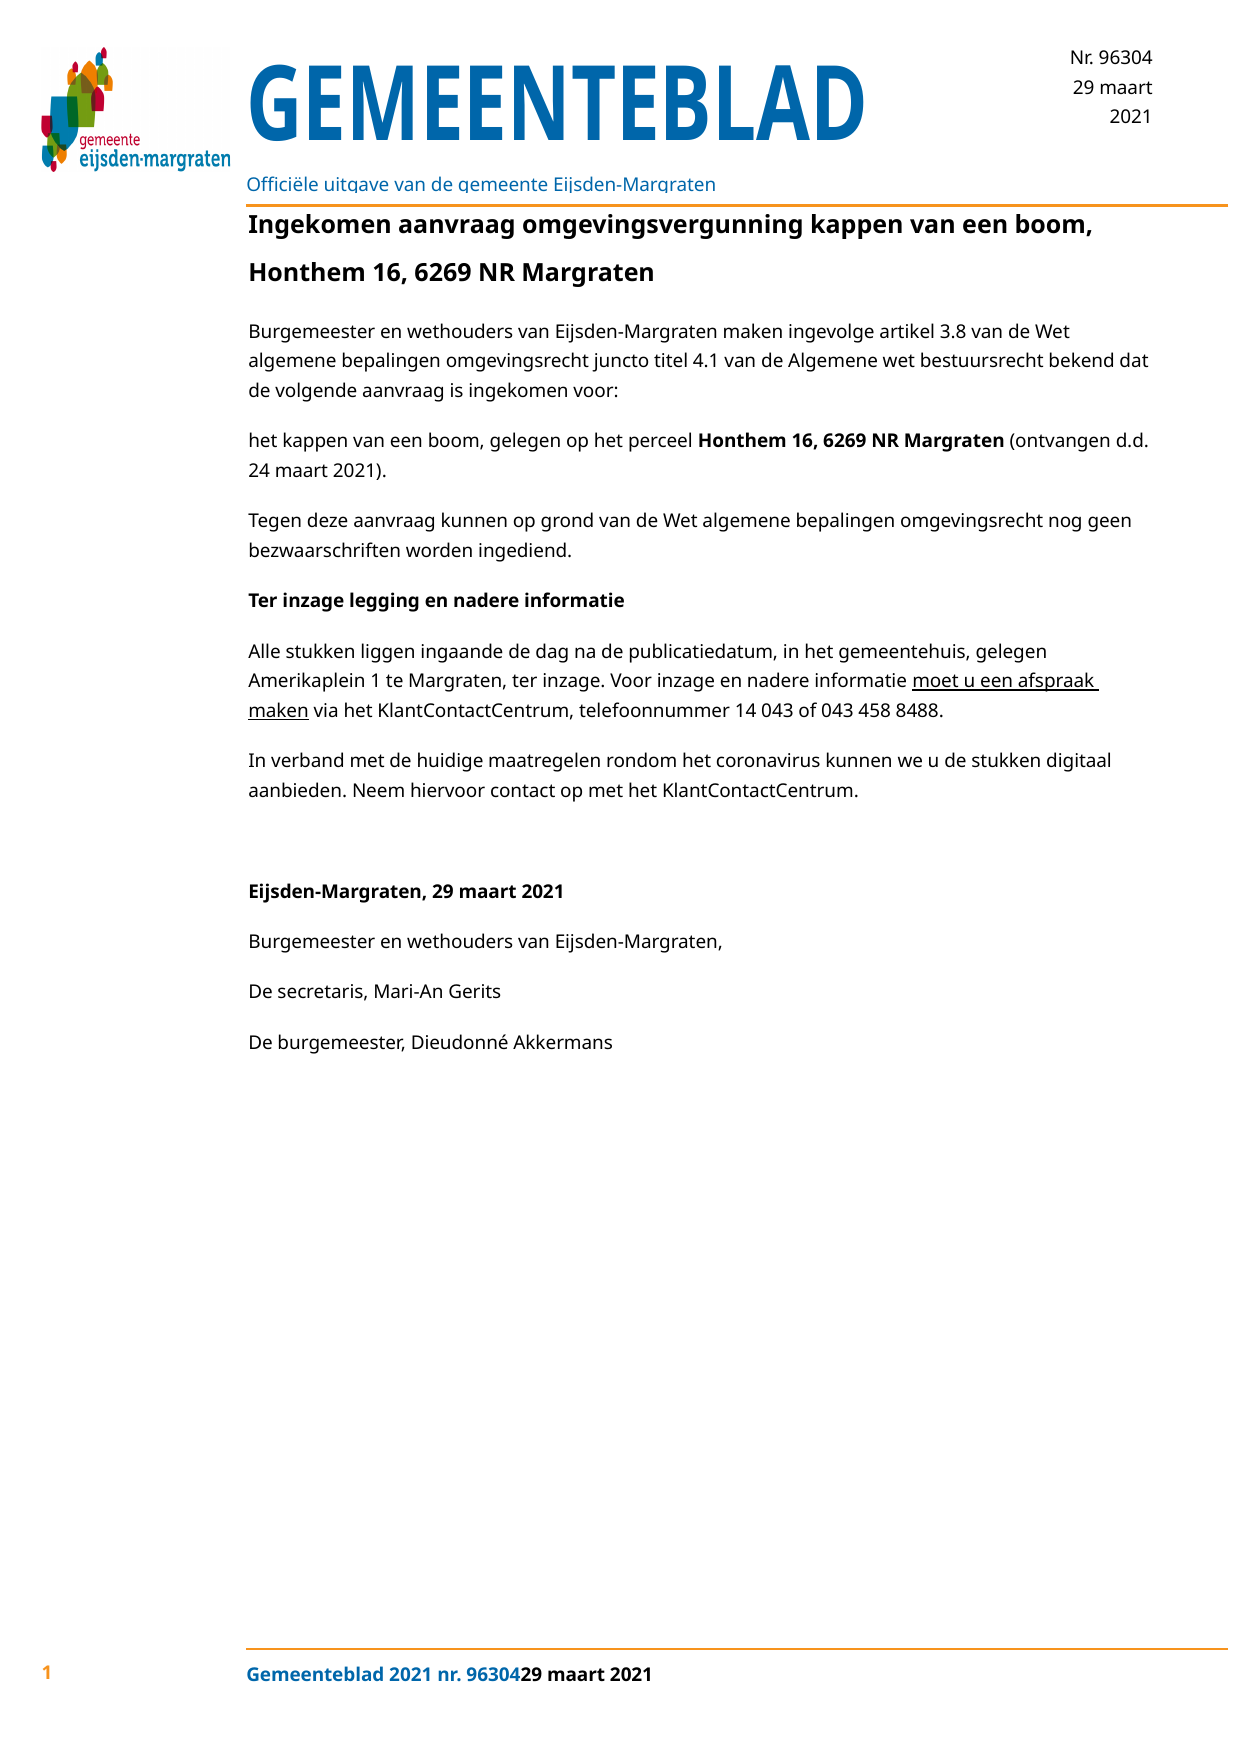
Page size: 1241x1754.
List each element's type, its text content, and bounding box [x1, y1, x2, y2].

text De burgemeester, Dieudonné Akkermans [248, 1029, 1152, 1055]
text Ter inzage legging en nadere informatie [248, 587, 1152, 613]
text het kappen van een boom, gelegen op het perceel Honthem 16, 6269 NR Margraten (ontvangen d.d. 24 maart 2021). [248, 427, 1152, 483]
text Burgemeester en wethouders van Eijsden-Margraten maken ingevolge artikel 3.8 van de Wet algemene bepalingen omgevingsrecht juncto titel 4.1 van de Algemene wet bestuursrecht bekend dat de volgende aanvraag is ingekomen voor: [248, 318, 1152, 403]
text Tegen deze aanvraag kunnen op grond van de Wet algemene bepalingen omgevingsrecht nog geen bezwaarschriften worden ingediend. [248, 507, 1152, 563]
picture [41, 47, 231, 172]
text Eijsden-Margraten, 29 maart 2021 [248, 878, 1152, 904]
text De secretaris, Mari-An Gerits [248, 979, 1152, 1004]
text In verband met de huidige maatregelen rondom het coronavirus kunnen we u de stukken digitaal aanbieden. Neem hiervoor contact op met het KlantContactCentrum. [248, 747, 1152, 803]
text Ingekomen aanvraag omgevingsvergunning kappen van een boom, Honthem 16, 6269 NR Margraten [248, 207, 1152, 288]
text Burgemeester en wethouders van Eijsden-Margraten, [248, 928, 1152, 954]
text Alle stukken liggen ingaande de dag na de publicatiedatum, in het gemeentehuis, gelegen Amerikaplein 1 te Margraten, ter inzage. Voor inzage en nadere informatie moet u een afspraak maken via het KlantContactCentrum, telefoonnummer 14 043 of 043 458 8488. [248, 638, 1152, 723]
